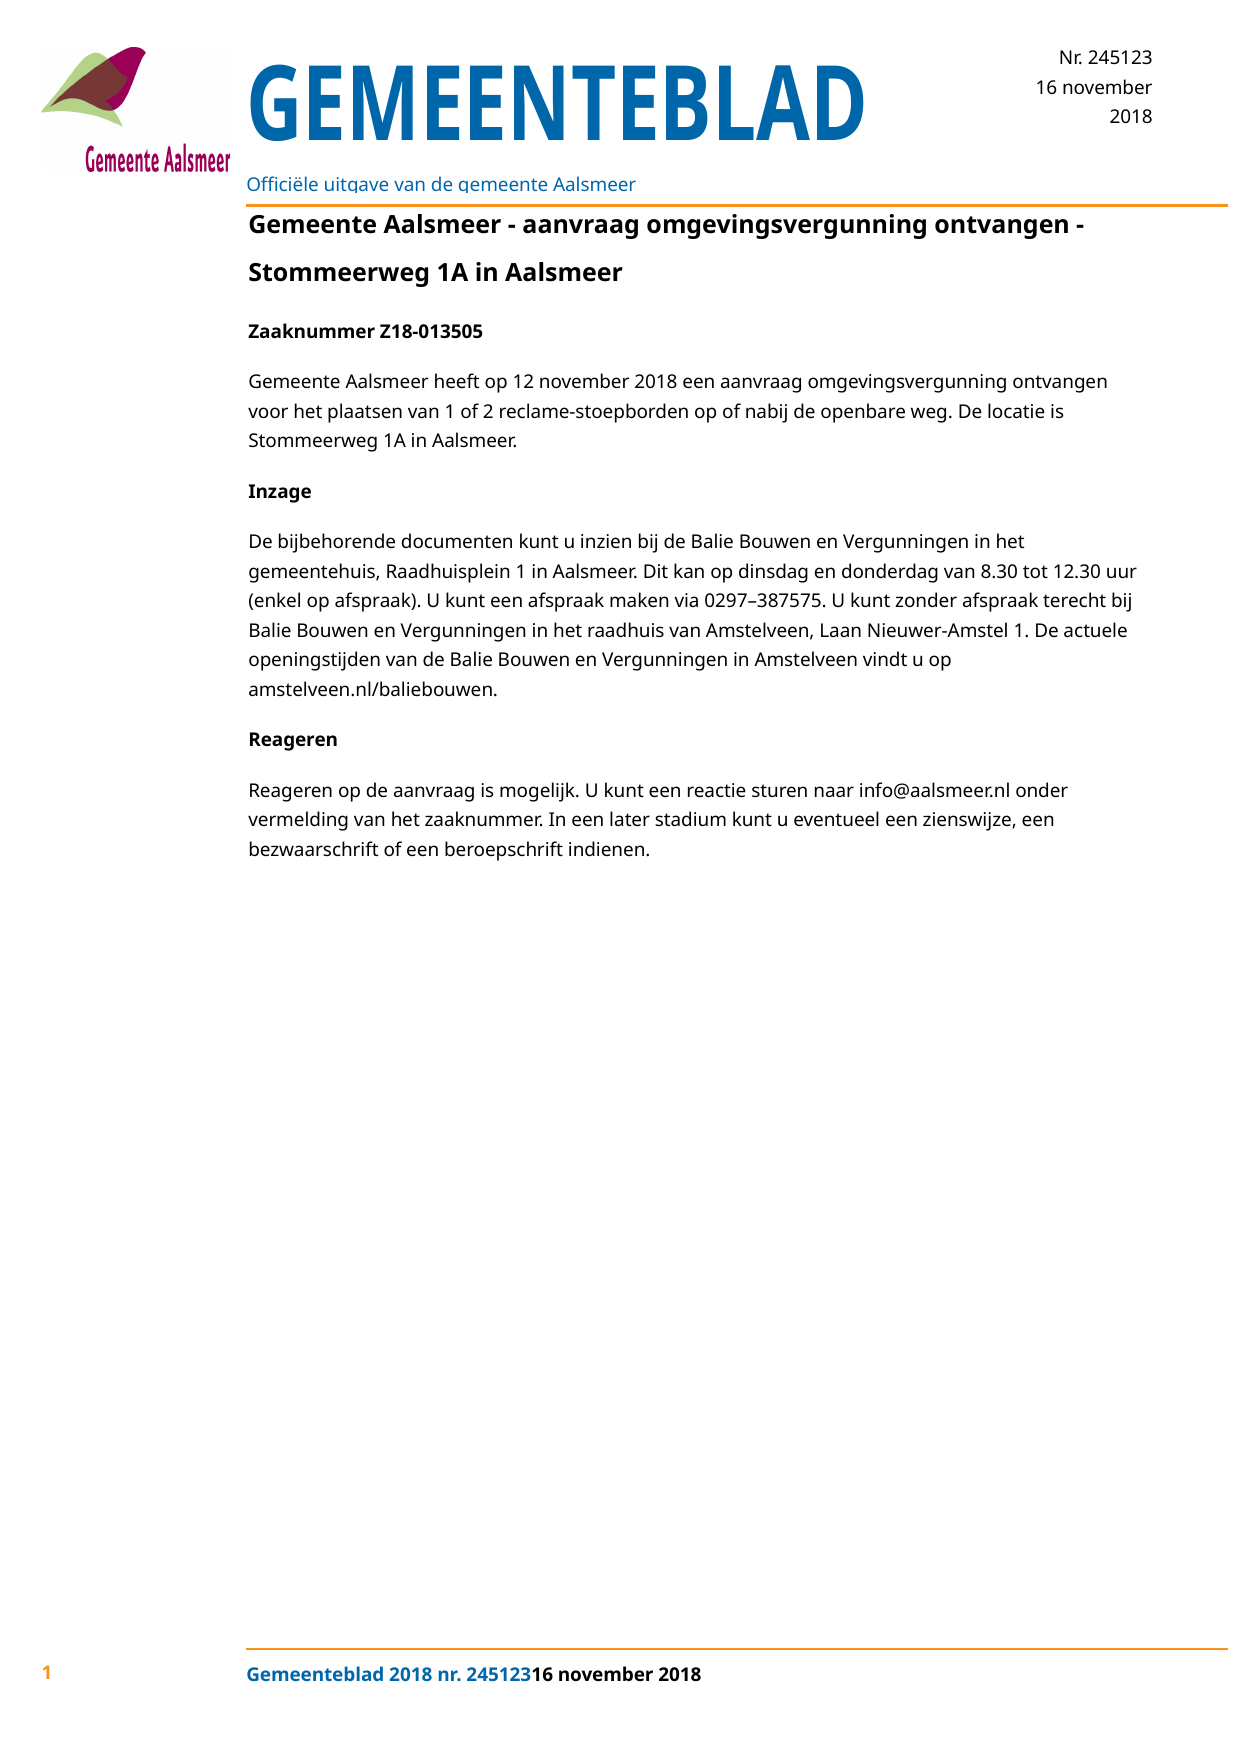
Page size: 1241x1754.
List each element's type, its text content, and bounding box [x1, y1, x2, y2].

text Gemeente Aalsmeer heeft op 12 november 2018 een aanvraag omgevingsvergunning ontvangen voor het plaatsen van 1 of 2 reclame-stoepborden op of nabij de openbare weg. De locatie is Stommeerweg 1A in Aalsmeer. [248, 368, 1152, 453]
text Zaaknummer Z18-013505 [248, 318, 1152, 344]
text Reageren [248, 727, 1152, 752]
text Reageren op de aanvraag is mogelijk. U kunt een reactie sturen naar info@aalsmeer.nl onder vermelding van het zaaknummer. In een later stadium kunt u eventueel een zienswijze, een bezwaarschrift of een beroepschrift indienen. [248, 777, 1152, 862]
text Gemeente Aalsmeer - aanvraag omgevingsvergunning ontvangen - Stommeerweg 1A in Aalsmeer [248, 207, 1152, 288]
text De bijbehorende documenten kunt u inzien bij de Balie Bouwen en Vergunningen in het gemeentehuis, Raadhuisplein 1 in Aalsmeer. Dit kan op dinsdag en donderdag van 8.30 tot 12.30 uur (enkel op afspraak). U kunt een afspraak maken via 0297–387575. U kunt zonder afspraak terecht bij Balie Bouwen en Vergunningen in het raadhuis van Amstelveen, Laan Nieuwer-Amstel 1. De actuele openingstijden van de Balie Bouwen en Vergunningen in Amstelveen vindt u op amstelveen.nl/baliebouwen. [248, 528, 1152, 702]
text Inzage [248, 478, 1152, 504]
picture [41, 47, 231, 172]
